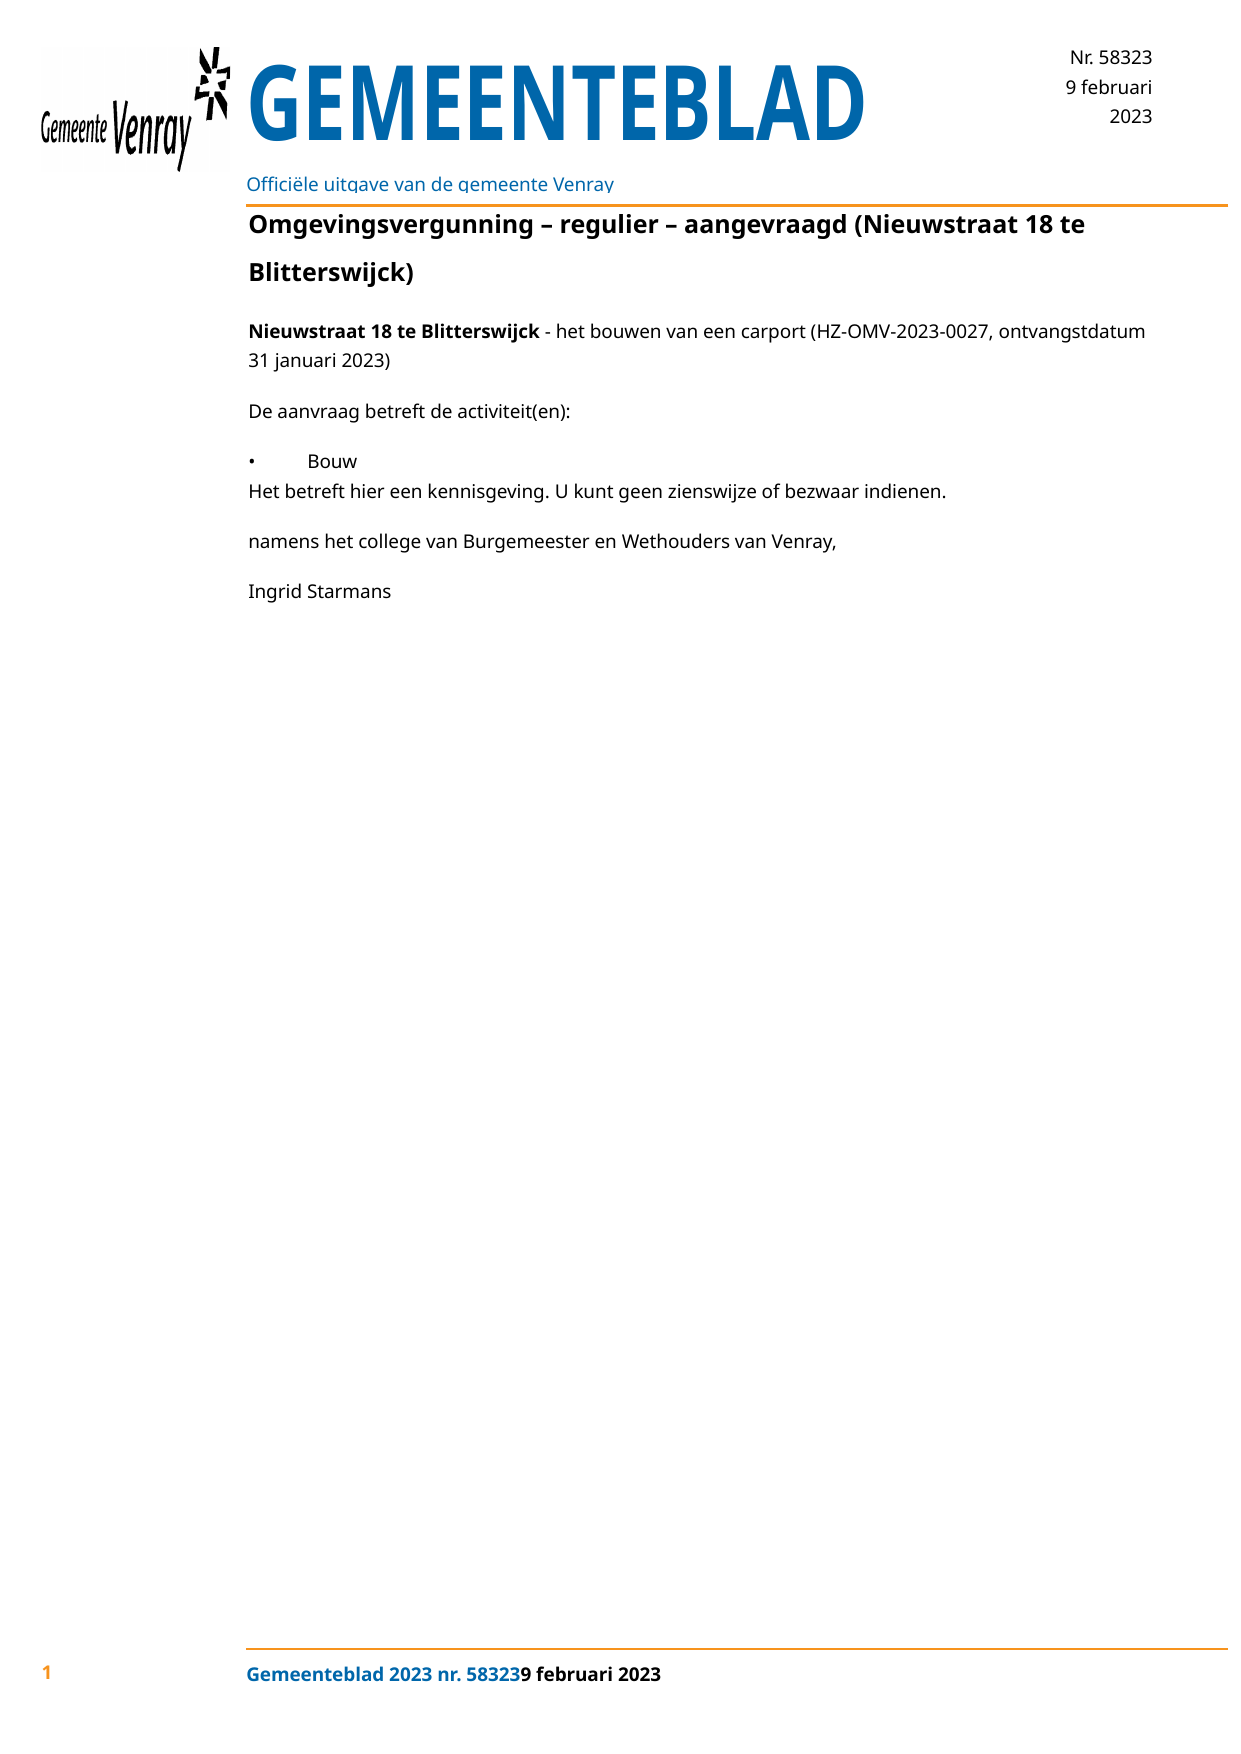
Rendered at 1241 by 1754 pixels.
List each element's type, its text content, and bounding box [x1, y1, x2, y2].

text Omgevingsvergunning – regulier – aangevraagd (Nieuwstraat 18 te Blitterswijck) [248, 207, 1152, 288]
text Nieuwstraat 18 te Blitterswijck - het bouwen van een carport (HZ-OMV-2023-0027, ontvangstdatum 31 januari 2023) [248, 318, 1152, 373]
picture [41, 47, 231, 172]
text namens het college van Burgemeester en Wethouders van Venray, [248, 528, 1152, 554]
text De aanvraag betreft de activiteit(en): [248, 398, 1152, 424]
list Bouw [248, 448, 1152, 474]
text Ingrid Starmans [248, 579, 1152, 604]
text Het betreft hier een kennisgeving. U kunt geen zienswijze of bezwaar indienen. [248, 478, 1152, 504]
